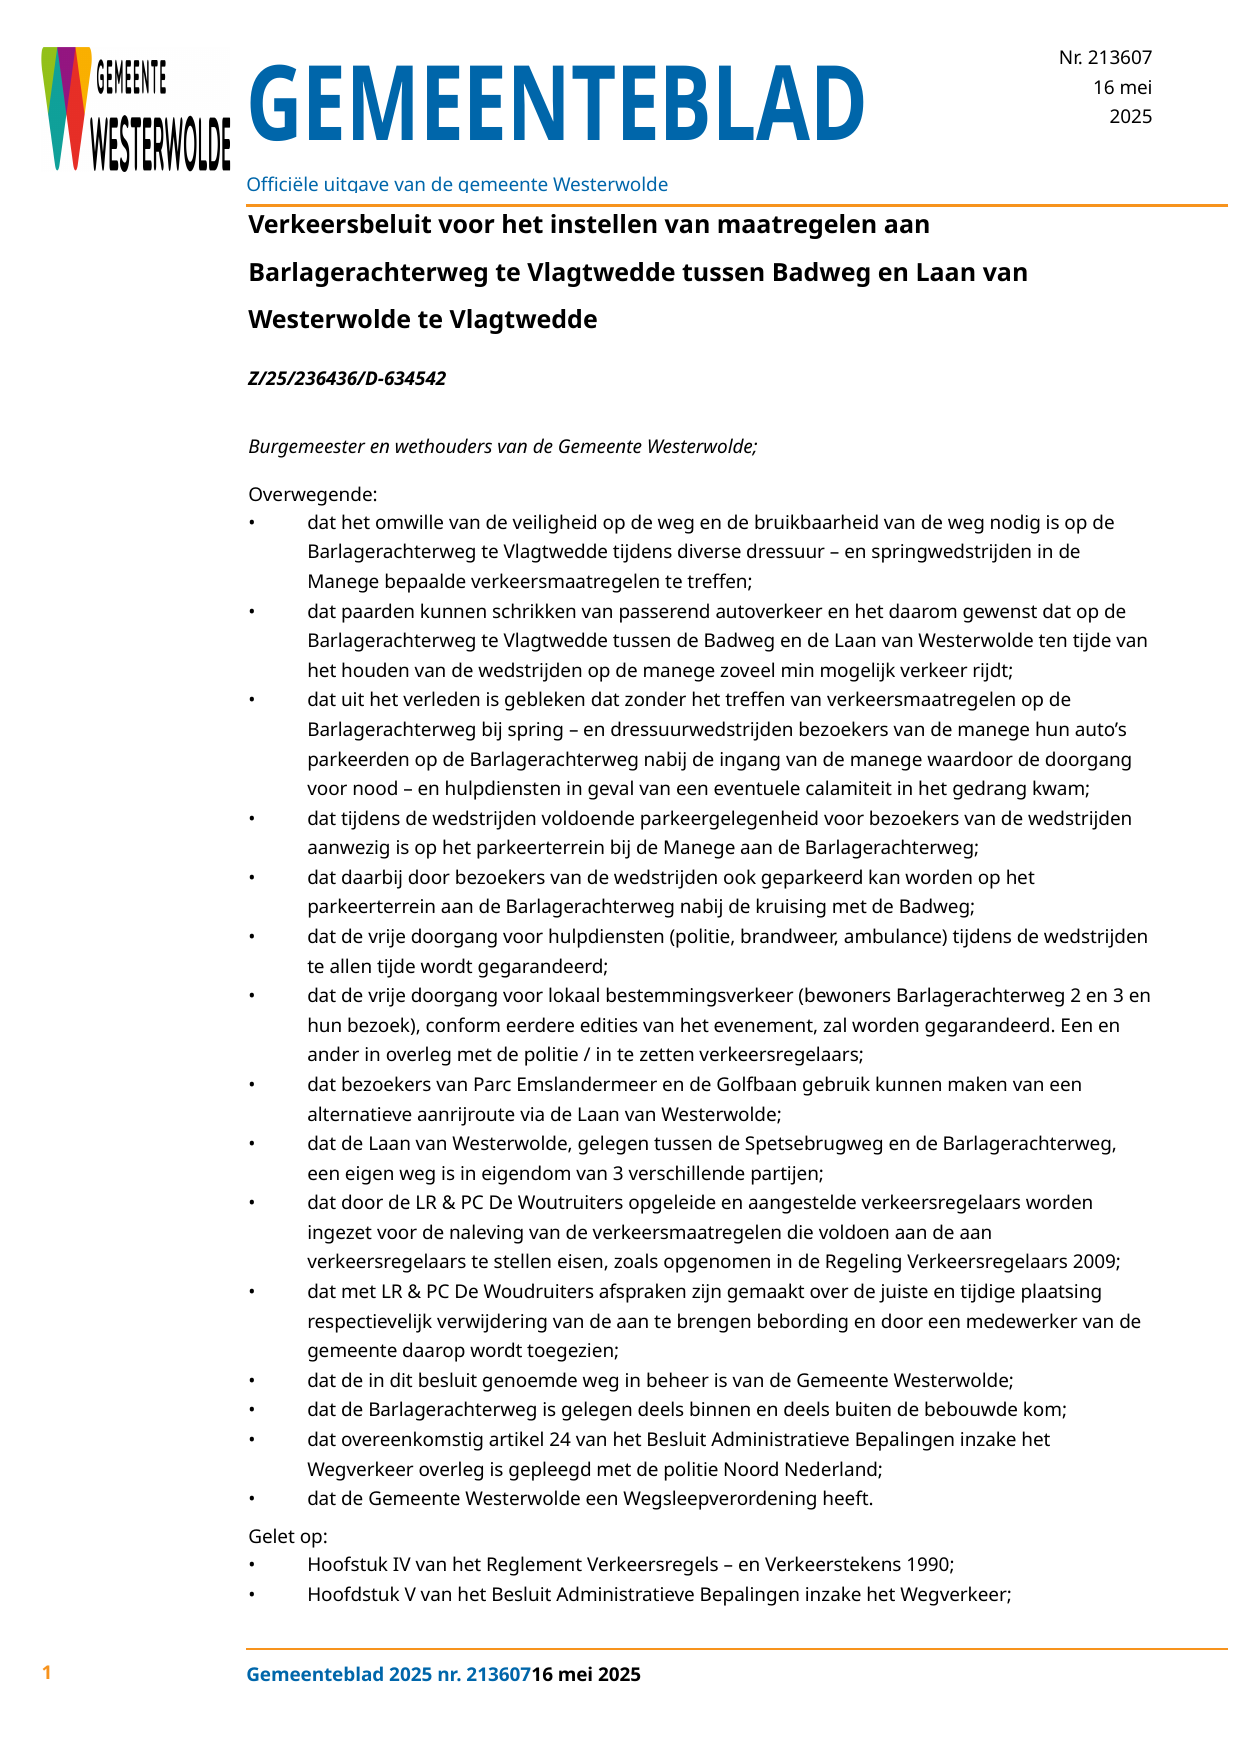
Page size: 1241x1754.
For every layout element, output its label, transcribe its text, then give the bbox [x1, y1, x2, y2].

list dat paarden kunnen schrikken van passerend autoverkeer en het daarom gewenst dat op de Barlagerachterweg te Vlagtwedde tussen de Badweg en de Laan van Westerwolde ten tijde van het houden van de wedstrijden op de manege zoveel min mogelijk verkeer rijdt; [248, 598, 1152, 683]
text Verkeersbeluit voor het instellen van maatregelen aan Barlagerachterweg te Vlagtwedde tussen Badweg en Laan van Westerwolde te Vlagtwedde [248, 207, 1152, 336]
picture [41, 47, 231, 172]
list dat overeenkomstig artikel 24 van het Besluit Administratieve Bepalingen inzake het Wegverkeer overleg is gepleegd met de politie Noord Nederland; [248, 1426, 1152, 1482]
list Hoofdstuk V van het Besluit Administratieve Bepalingen inzake het Wegverkeer; [248, 1581, 1152, 1607]
list dat met LR & PC De Woudruiters afspraken zijn gemaakt over de juiste en tijdige plaatsing respectievelijk verwijdering van de aan te brengen bebording en door een medewerker van de gemeente daarop wordt toegezien; [248, 1278, 1152, 1363]
list dat de Barlagerachterweg is gelegen deels binnen en deels buiten de bebouwde kom; [248, 1397, 1152, 1422]
list dat tijdens de wedstrijden voldoende parkeergelegenheid voor bezoekers van de wedstrijden aanwezig is op het parkeerterrein bij de Manege aan de Barlagerachterweg; [248, 805, 1152, 860]
list dat de in dit besluit genoemde weg in beheer is van de Gemeente Westerwolde; [248, 1367, 1152, 1393]
text Z/25/236436/D-634542 [248, 366, 1152, 391]
text Burgemeester en wethouders van de Gemeente Westerwolde; [248, 433, 1152, 459]
list dat het omwille van de veiligheid op de weg en de bruikbaarheid van de weg nodig is op de Barlagerachterweg te Vlagtwedde tijdens diverse dressuur – en springwedstrijden in de Manege bepaalde verkeersmaatregelen te treffen; [248, 509, 1152, 594]
text Gelet op: [248, 1523, 1152, 1549]
list dat bezoekers van Parc Emslandermeer en de Golfbaan gebruik kunnen maken van een alternatieve aanrijroute via de Laan van Westerwolde; [248, 1071, 1152, 1127]
list dat de vrije doorgang voor lokaal bestemmingsverkeer (bewoners Barlagerachterweg 2 en 3 en hun bezoek), conform eerdere edities van het evenement, zal worden gegarandeerd. Een en ander in overleg met de politie / in te zetten verkeersregelaars; [248, 982, 1152, 1067]
list Hoofstuk IV van het Reglement Verkeersregels – en Verkeerstekens 1990; [248, 1552, 1152, 1577]
list dat de vrije doorgang voor hulpdiensten (politie, brandweer, ambulance) tijdens de wedstrijden te allen tijde wordt gegarandeerd; [248, 923, 1152, 979]
list dat de Laan van Westerwolde, gelegen tussen de Spetsebrugweg en de Barlagerachterweg, een eigen weg is in eigendom van 3 verschillende partijen; [248, 1130, 1152, 1186]
list dat de Gemeente Westerwolde een Wegsleepverordening heeft. [248, 1485, 1152, 1511]
list dat uit het verleden is gebleken dat zonder het treffen van verkeersmaatregelen op de Barlagerachterweg bij spring – en dressuurwedstrijden bezoekers van de manege hun auto’s parkeerden op de Barlagerachterweg nabij de ingang van de manege waardoor de doorgang voor nood – en hulpdiensten in geval van een eventuele calamiteit in het gedrang kwam; [248, 687, 1152, 801]
list dat door de LR & PC De Woutruiters opgeleide en aangestelde verkeersregelaars worden ingezet voor de naleving van de verkeersmaatregelen die voldoen aan de aan verkeersregelaars te stellen eisen, zoals opgenomen in de Regeling Verkeersregelaars 2009; [248, 1189, 1152, 1274]
text Overwegende: [248, 481, 1152, 507]
list dat daarbij door bezoekers van de wedstrijden ook geparkeerd kan worden op het parkeerterrein aan de Barlagerachterweg nabij de kruising met de Badweg; [248, 864, 1152, 919]
